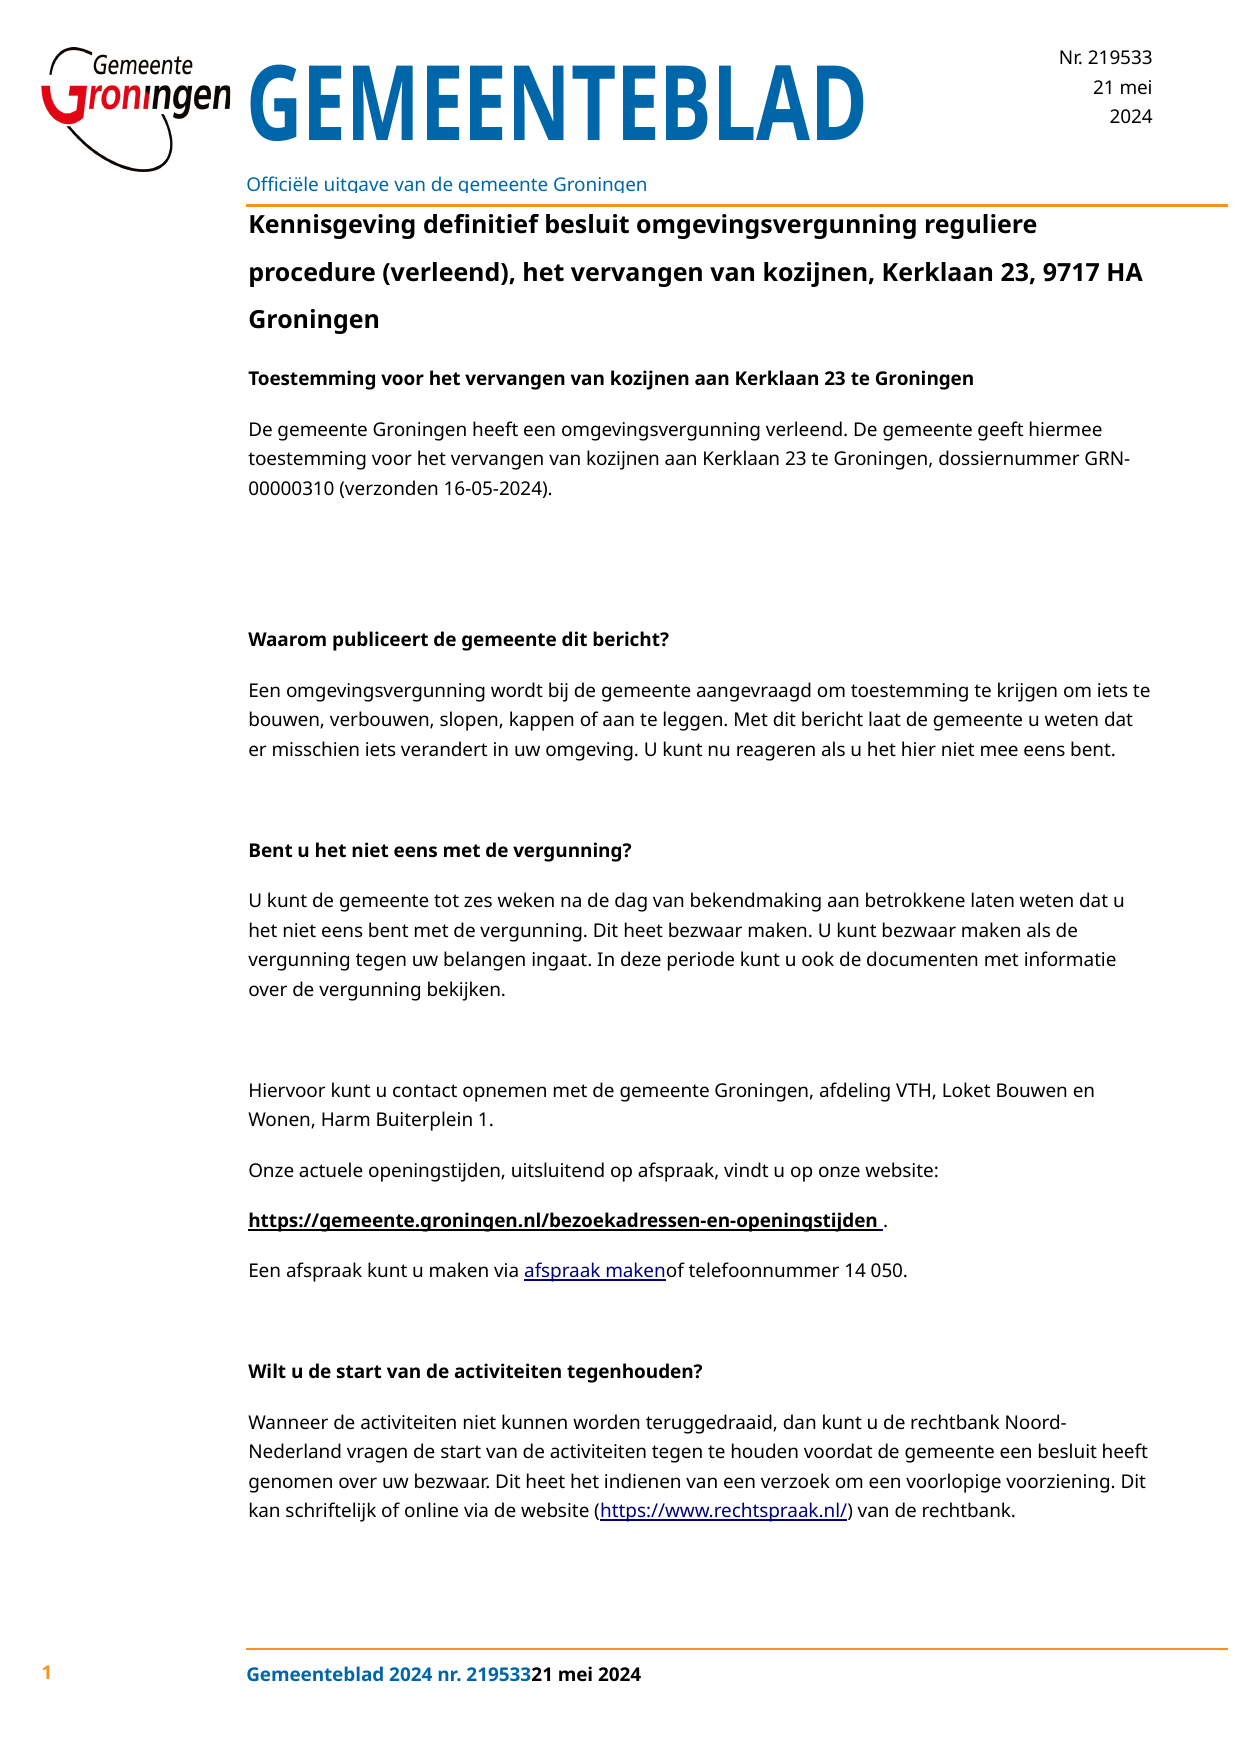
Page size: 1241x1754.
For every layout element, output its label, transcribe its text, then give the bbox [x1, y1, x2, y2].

text Een afspraak kunt u maken via afspraak makenof telefoonnummer 14 050. [248, 1258, 1152, 1283]
text Onze actuele openingstijden, uitsluitend op afspraak, vindt u op onze website: [248, 1157, 1152, 1182]
text Toestemming voor het vervangen van kozijnen aan Kerklaan 23 te Groningen [248, 366, 1152, 391]
text De gemeente Groningen heeft een omgevingsvergunning verleend. De gemeente geeft hiermee toestemming voor het vervangen van kozijnen aan Kerklaan 23 te Groningen, dossiernummer GRN-00000310 (verzonden 16-05-2024). [248, 416, 1152, 501]
text Kennisgeving definitief besluit omgevingsvergunning reguliere procedure (verleend), het vervangen van kozijnen, Kerklaan 23, 9717 HA Groningen [248, 207, 1152, 336]
text Bent u het niet eens met de vergunning? [248, 837, 1152, 862]
text U kunt de gemeente tot zes weken na de dag van bekendmaking aan betrokkene laten weten dat u het niet eens bent met de vergunning. Dit heet bezwaar maken. U kunt bezwaar maken als de vergunning tegen uw belangen ingaat. In deze periode kunt u ook de documenten met informatie over de vergunning bekijken. [248, 887, 1152, 1002]
picture [41, 47, 231, 172]
text Een omgevingsvergunning wordt bij de gemeente aangevraagd om toestemming te krijgen om iets te bouwen, verbouwen, slopen, kappen of aan te leggen. Met dit bericht laat de gemeente u weten dat er misschien iets verandert in uw omgeving. U kunt nu reageren als u het hier niet mee eens bent. [248, 677, 1152, 762]
text Wanneer de activiteiten niet kunnen worden teruggedraaid, dan kunt u de rechtbank Noord-Nederland vragen de start van de activiteiten tegen te houden voordat de gemeente een besluit heeft genomen over uw bezwaar. Dit heet het indienen van een verzoek om een voorlopige voorziening. Dit kan schriftelijk of online via de website (https://www.rechtspraak.nl/) van de rechtbank. [248, 1409, 1152, 1523]
text Hiervoor kunt u contact opnemen met de gemeente Groningen, afdeling VTH, Loket Bouwen en Wonen, Harm Buiterplein 1. [248, 1077, 1152, 1132]
text https://gemeente.groningen.nl/bezoekadressen-en-openingstijden . [248, 1207, 1152, 1233]
text Waarom publiceert de gemeente dit bericht? [248, 626, 1152, 652]
text Wilt u de start van de activiteiten tegenhouden? [248, 1358, 1152, 1384]
